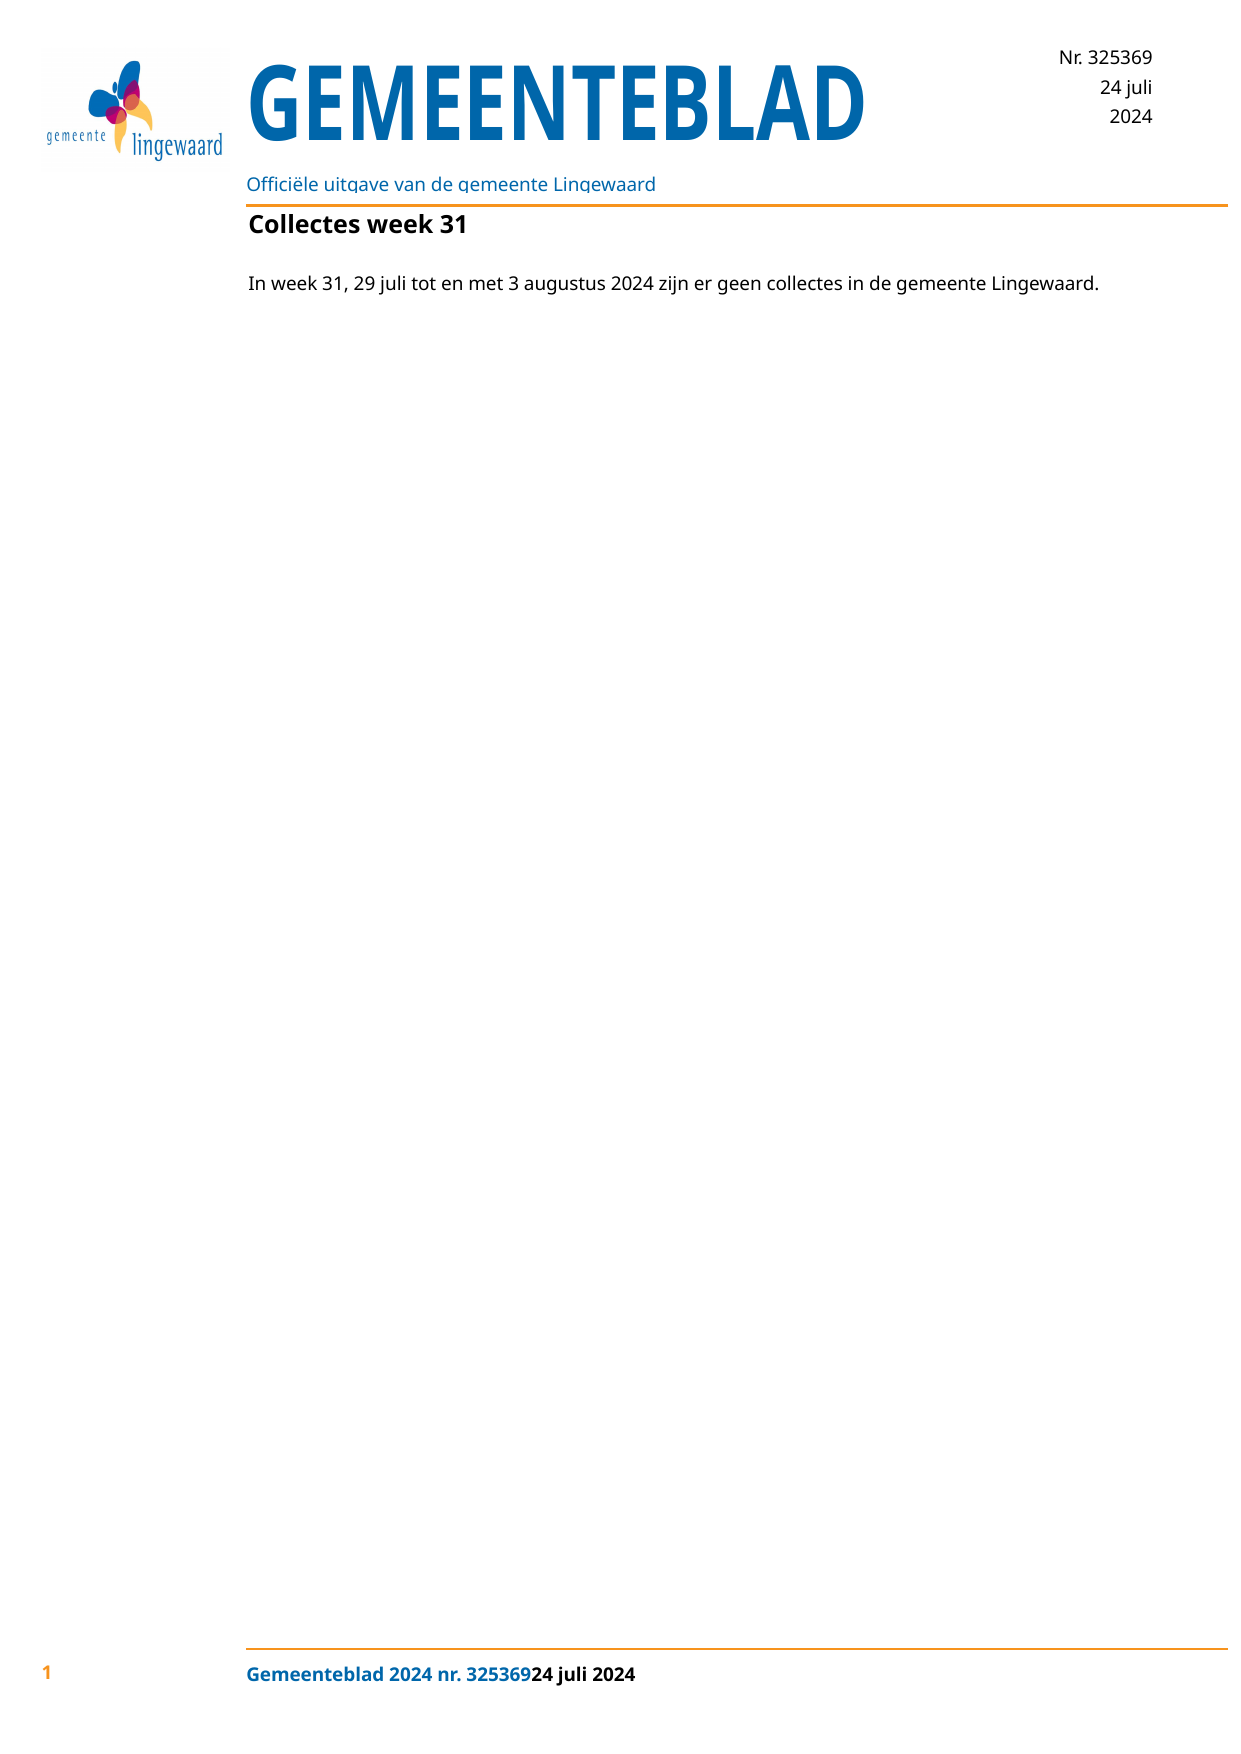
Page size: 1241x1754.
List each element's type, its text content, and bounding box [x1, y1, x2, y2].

picture [41, 47, 231, 172]
text Collectes week 31 [248, 207, 1152, 241]
text In week 31, 29 juli tot en met 3 augustus 2024 zijn er geen collectes in de gemeente Lingewaard. [248, 270, 1152, 296]
